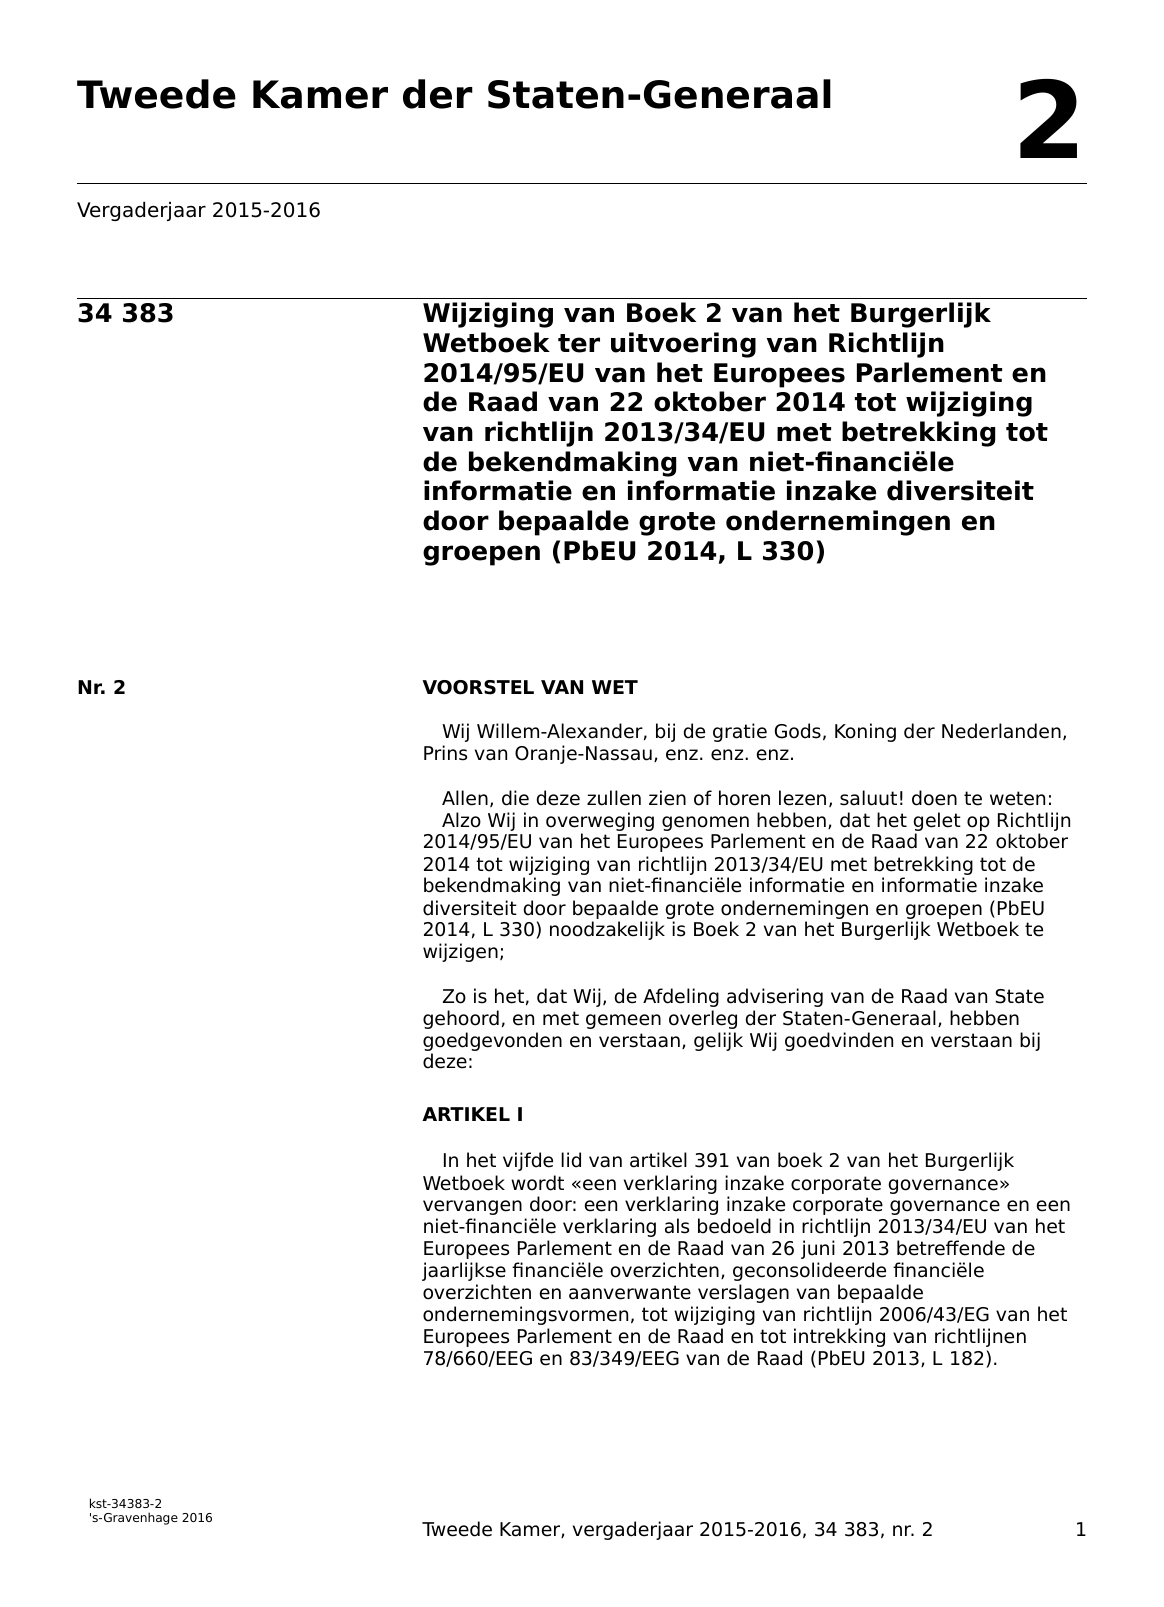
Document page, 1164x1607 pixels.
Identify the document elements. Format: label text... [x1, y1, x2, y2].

table_header 2 [886, 59, 1087, 183]
text Wij Willem-Alexander, bij de gratie Gods, Koning der Nederlanden, Prins van Oranje-Nassau, enz. enz. enz. [422, 721, 1087, 765]
text Allen, die deze zullen zien of horen lezen, saluut! doen te weten: [422, 787, 1087, 809]
table_header Tweede Kamer der Staten-Generaal [77, 59, 886, 183]
subtitle 34 383 Wijziging van Boek 2 van het Burgerlijk Wetboek ter uitvoering van Richtlijn 2014/95/EU van het Europees Parlement en de Raad van 22 oktober 2014 tot wijziging van richtlijn 2013/34/EU met betrekking tot de bekendmaking van niet-financiële informatie en informatie inzake diversiteit door bepaalde grote ondernemingen en groepen (PbEU 2014, L 330) [77, 299, 1087, 566]
text In het vijfde lid van artikel 391 van boek 2 van het Burgerlijk Wetboek wordt «een verklaring inzake corporate governance» vervangen door: een verklaring inzake corporate governance en een niet-financiële verklaring als bedoeld in richtlijn 2013/34/EU van het Europees Parlement en de Raad van 26 juni 2013 betreffende de jaarlijkse financiële overzichten, geconsolideerde financiële overzichten en aanverwante verslagen van bepaalde ondernemingsvormen, tot wijziging van richtlijn 2006/43/EG van het Europees Parlement en de Raad en tot intrekking van richtlijnen 78/660/EEG en 83/349/EEG van de Raad (PbEU 2013, L 182). [422, 1150, 1087, 1370]
text kst-34383-2 [88, 1497, 323, 1511]
text Alzo Wij in overweging genomen hebben, dat het gelet op Richtlijn 2014/95/EU van het Europees Parlement en de Raad van 22 oktober 2014 tot wijziging van richtlijn 2013/34/EU met betrekking tot de bekendmaking van niet-financiële informatie en informatie inzake diversiteit door bepaalde grote ondernemingen en groepen (PbEU 2014, L 330) noodzakelijk is Boek 2 van het Burgerlijk Wetboek te wijzigen; [422, 809, 1087, 963]
text 's-Gravenhage 2016 [88, 1511, 323, 1525]
table_cell Vergaderjaar 2015-2016 [77, 184, 1087, 298]
text Zo is het, dat Wij, de Afdeling advisering van de Raad van State gehoord, en met gemeen overleg der Staten-Generaal, hebben goedgevonden en verstaan, gelijk Wij goedvinden en verstaan bij deze: [422, 986, 1087, 1073]
subtitle ARTIKEL I [422, 1103, 1087, 1125]
subtitle Nr. 2 VOORSTEL VAN WET [77, 677, 1087, 699]
